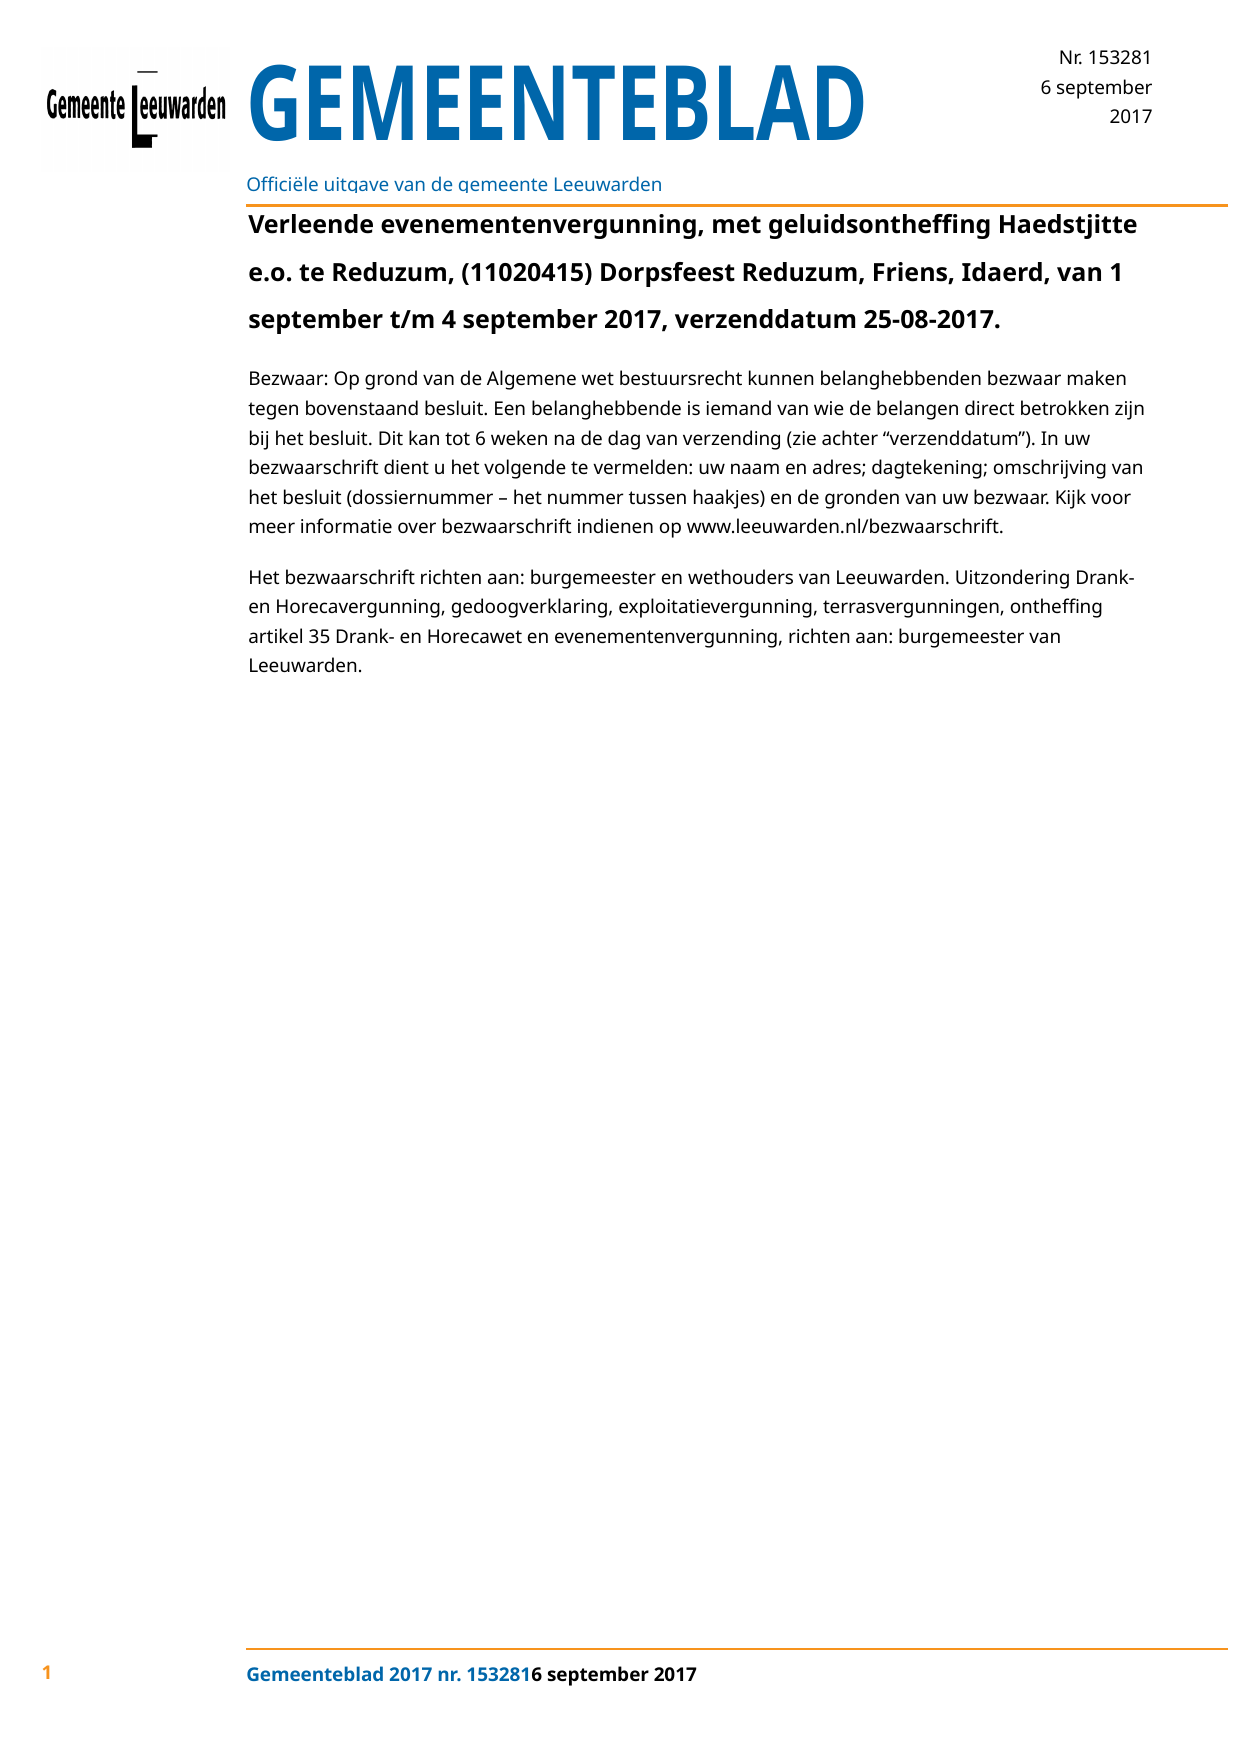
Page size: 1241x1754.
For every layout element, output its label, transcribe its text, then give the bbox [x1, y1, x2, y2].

text Het bezwaarschrift richten aan: burgemeester en wethouders van Leeuwarden. Uitzondering Drank- en Horecavergunning, gedoogverklaring, exploitatievergunning, terrasvergunningen, ontheffing artikel 35 Drank- en Horecawet en evenementenvergunning, richten aan: burgemeester van Leeuwarden. [248, 564, 1152, 678]
text Verleende evenementenvergunning, met geluidsontheffing Haedstjitte e.o. te Reduzum, (11020415) Dorpsfeest Reduzum, Friens, Idaerd, van 1 september t/m 4 september 2017, verzenddatum 25-08-2017. [248, 207, 1152, 336]
text Bezwaar: Op grond van de Algemene wet bestuursrecht kunnen belanghebbenden bezwaar maken tegen bovenstaand besluit. Een belanghebbende is iemand van wie de belangen direct betrokken zijn bij het besluit. Dit kan tot 6 weken na de dag van verzending (zie achter “verzenddatum”). In uw bezwaarschrift dient u het volgende te vermelden: uw naam en adres; dagtekening; omschrijving van het besluit (dossiernummer – het nummer tussen haakjes) en de gronden van uw bezwaar. Kijk voor meer informatie over bezwaarschrift indienen op www.leeuwarden.nl/bezwaarschrift. [248, 366, 1152, 539]
picture [41, 47, 231, 172]
